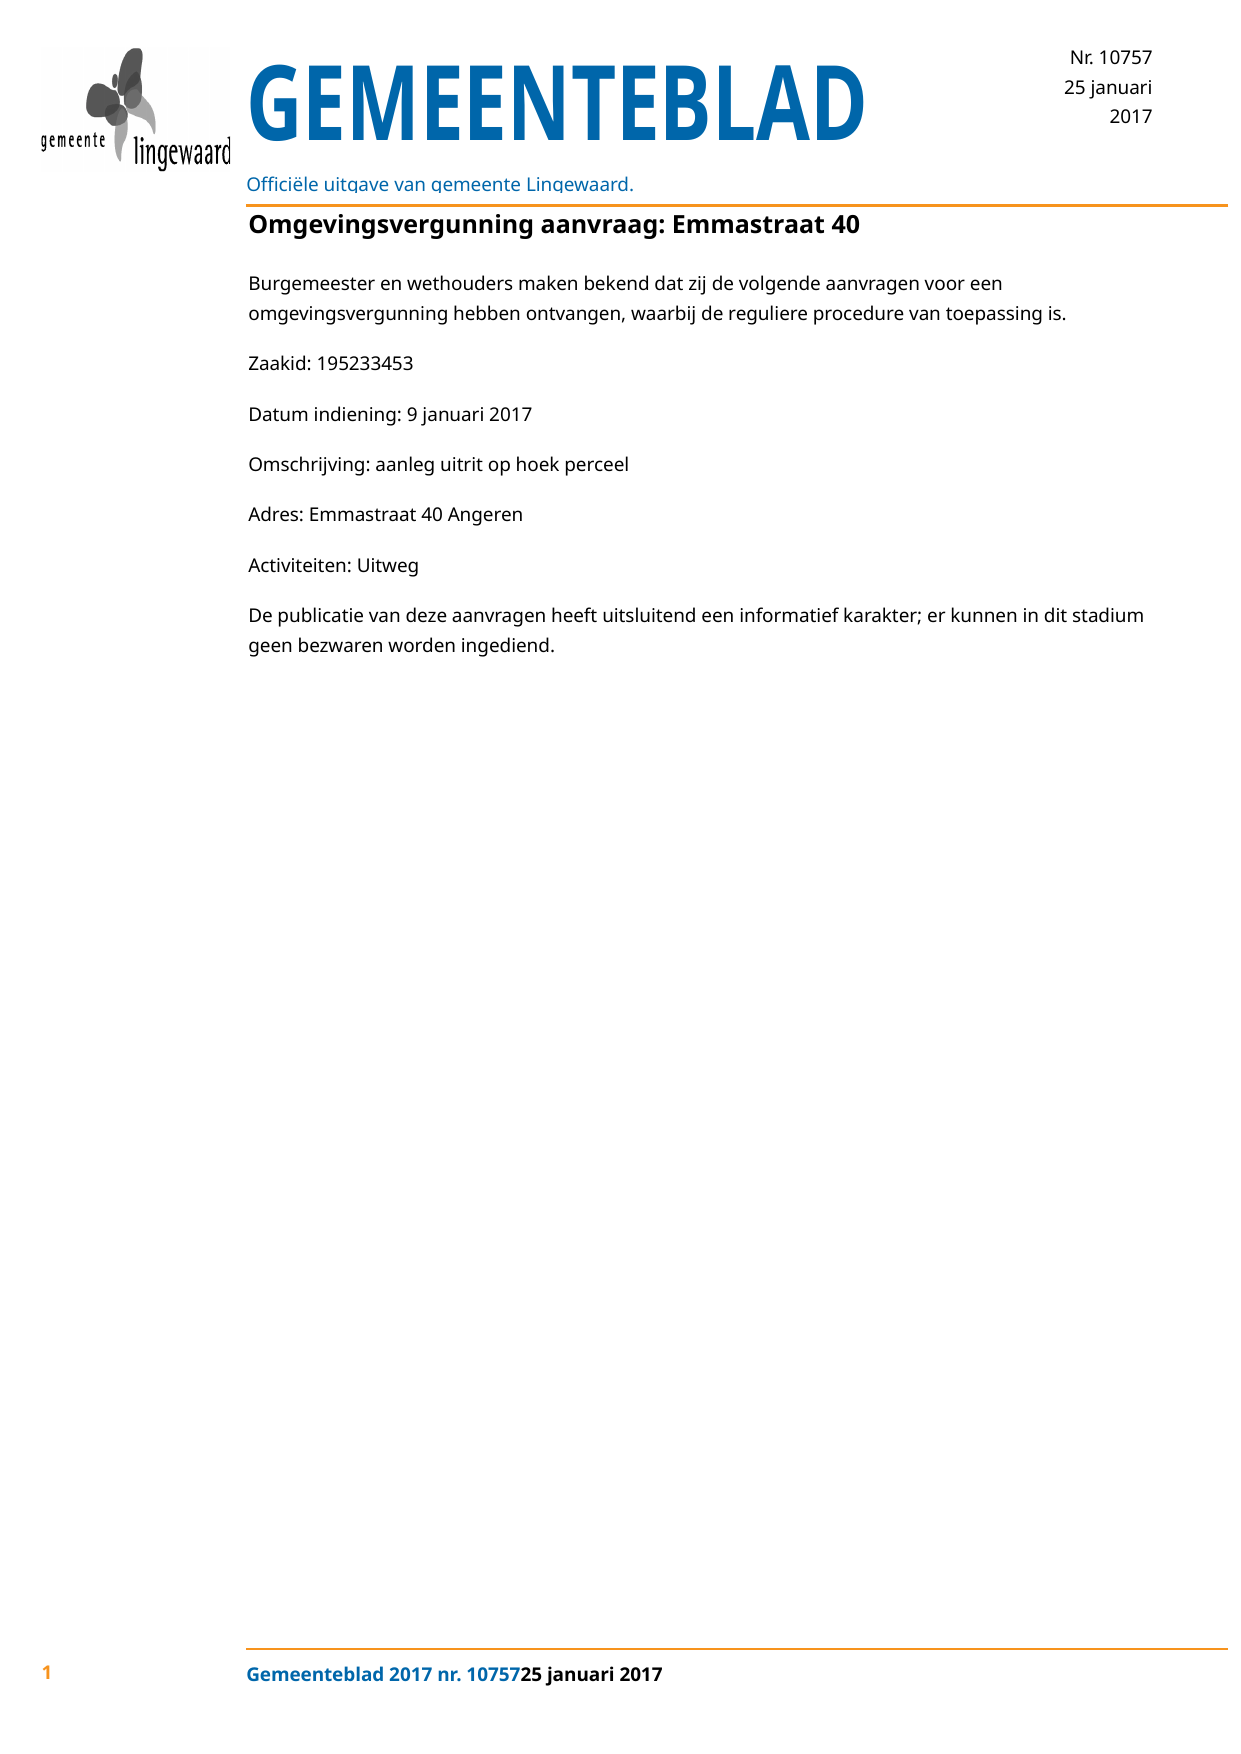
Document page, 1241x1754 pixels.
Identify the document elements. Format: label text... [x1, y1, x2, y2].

text Omgevingsvergunning aanvraag: Emmastraat 40 [248, 207, 1152, 241]
text Omschrijving: aanleg uitrit op hoek perceel [248, 451, 1152, 477]
text Adres: Emmastraat 40 Angeren [248, 502, 1152, 527]
text Zaakid: 195233453 [248, 350, 1152, 376]
text Datum indiening: 9 januari 2017 [248, 401, 1152, 426]
picture [41, 47, 231, 172]
text Burgemeester en wethouders maken bekend dat zij de volgende aanvragen voor een omgevingsvergunning hebben ontvangen, waarbij de reguliere procedure van toepassing is. [248, 270, 1152, 326]
text De publicatie van deze aanvragen heeft uitsluitend een informatief karakter; er kunnen in dit stadium geen bezwaren worden ingediend. [248, 602, 1152, 658]
text Activiteiten: Uitweg [248, 552, 1152, 578]
